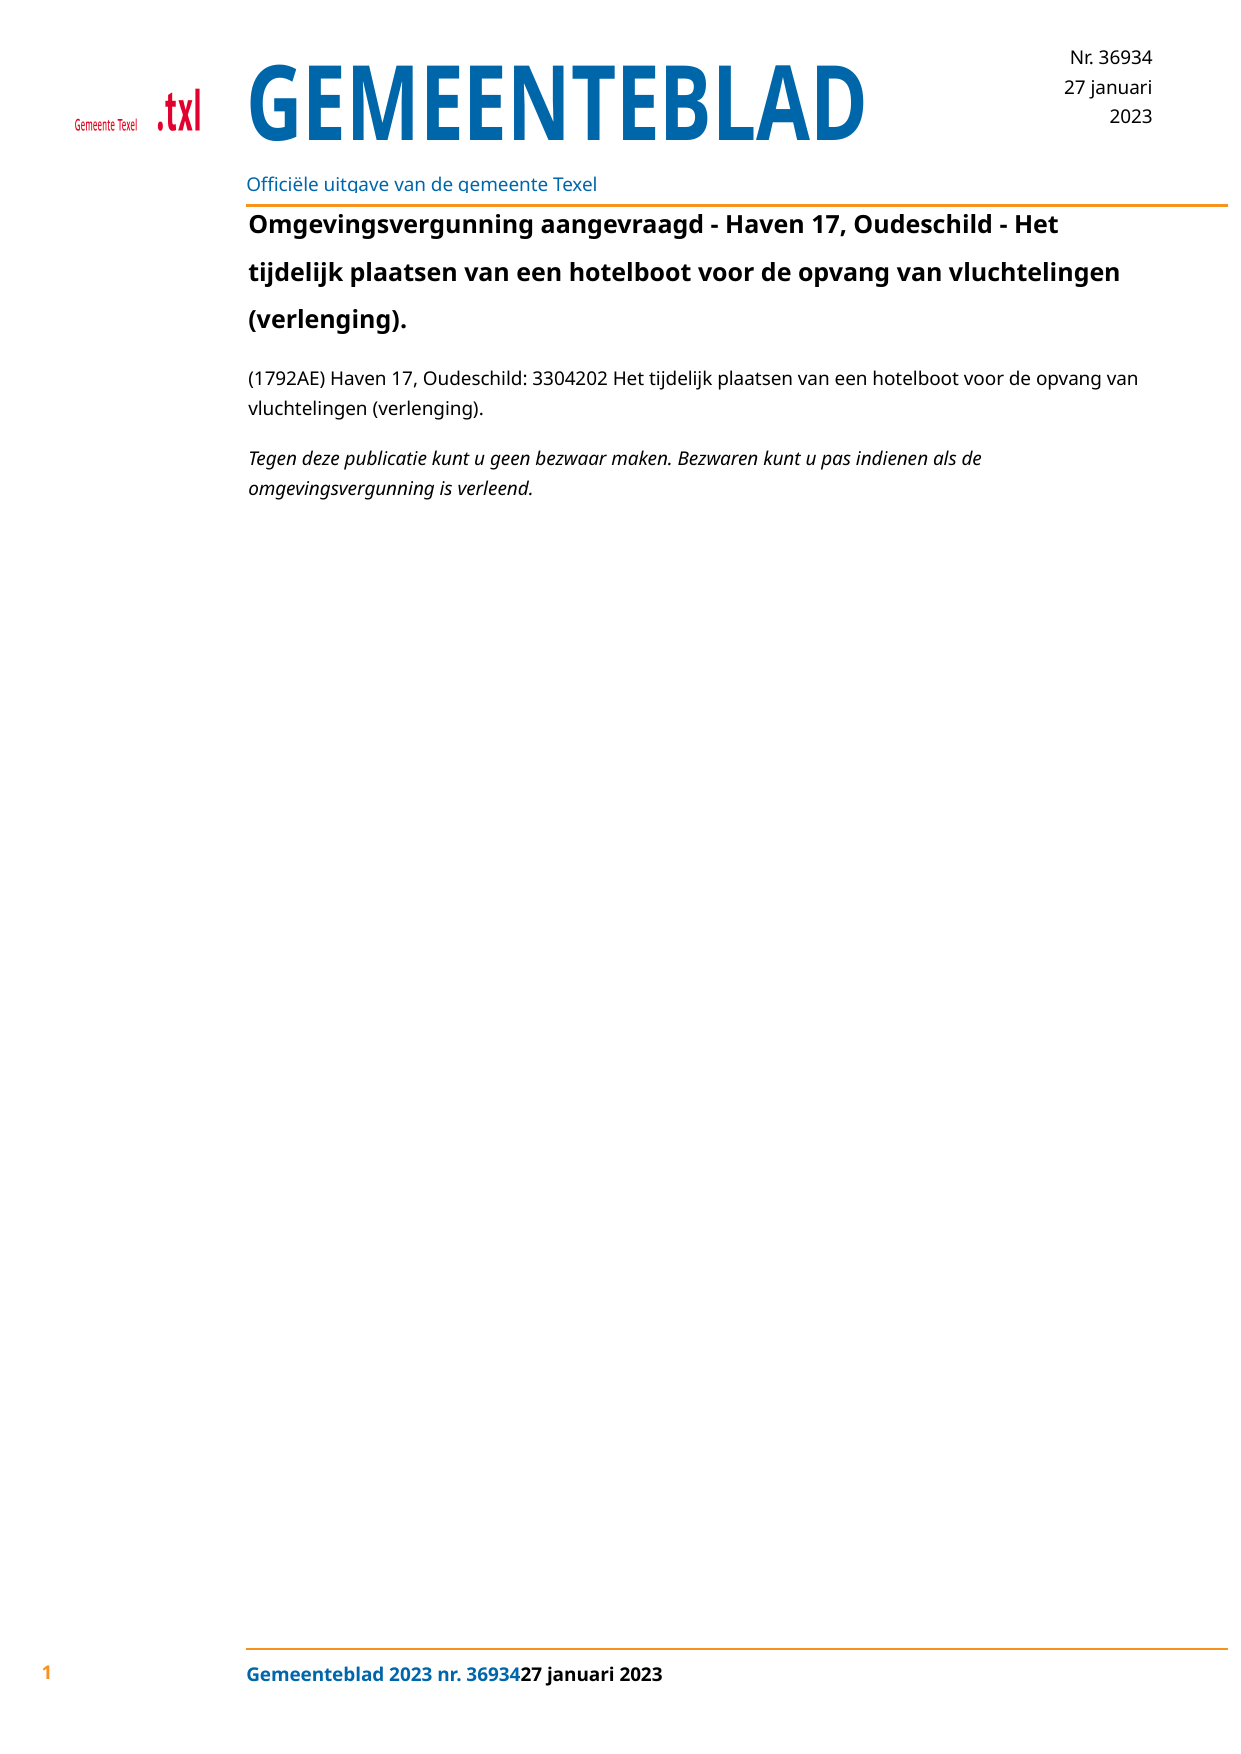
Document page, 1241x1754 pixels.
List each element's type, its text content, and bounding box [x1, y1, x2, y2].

text Omgevingsvergunning aangevraagd - Haven 17, Oudeschild - Het tijdelijk plaatsen van een hotelboot voor de opvang van vluchtelingen (verlenging). [248, 207, 1152, 336]
picture [41, 47, 231, 172]
text (1792AE) Haven 17, Oudeschild: 3304202 Het tijdelijk plaatsen van een hotelboot voor de opvang van vluchtelingen (verlenging). [248, 366, 1152, 421]
text Tegen deze publicatie kunt u geen bezwaar maken. Bezwaren kunt u pas indienen als de omgevingsvergunning is verleend. [248, 446, 1152, 501]
